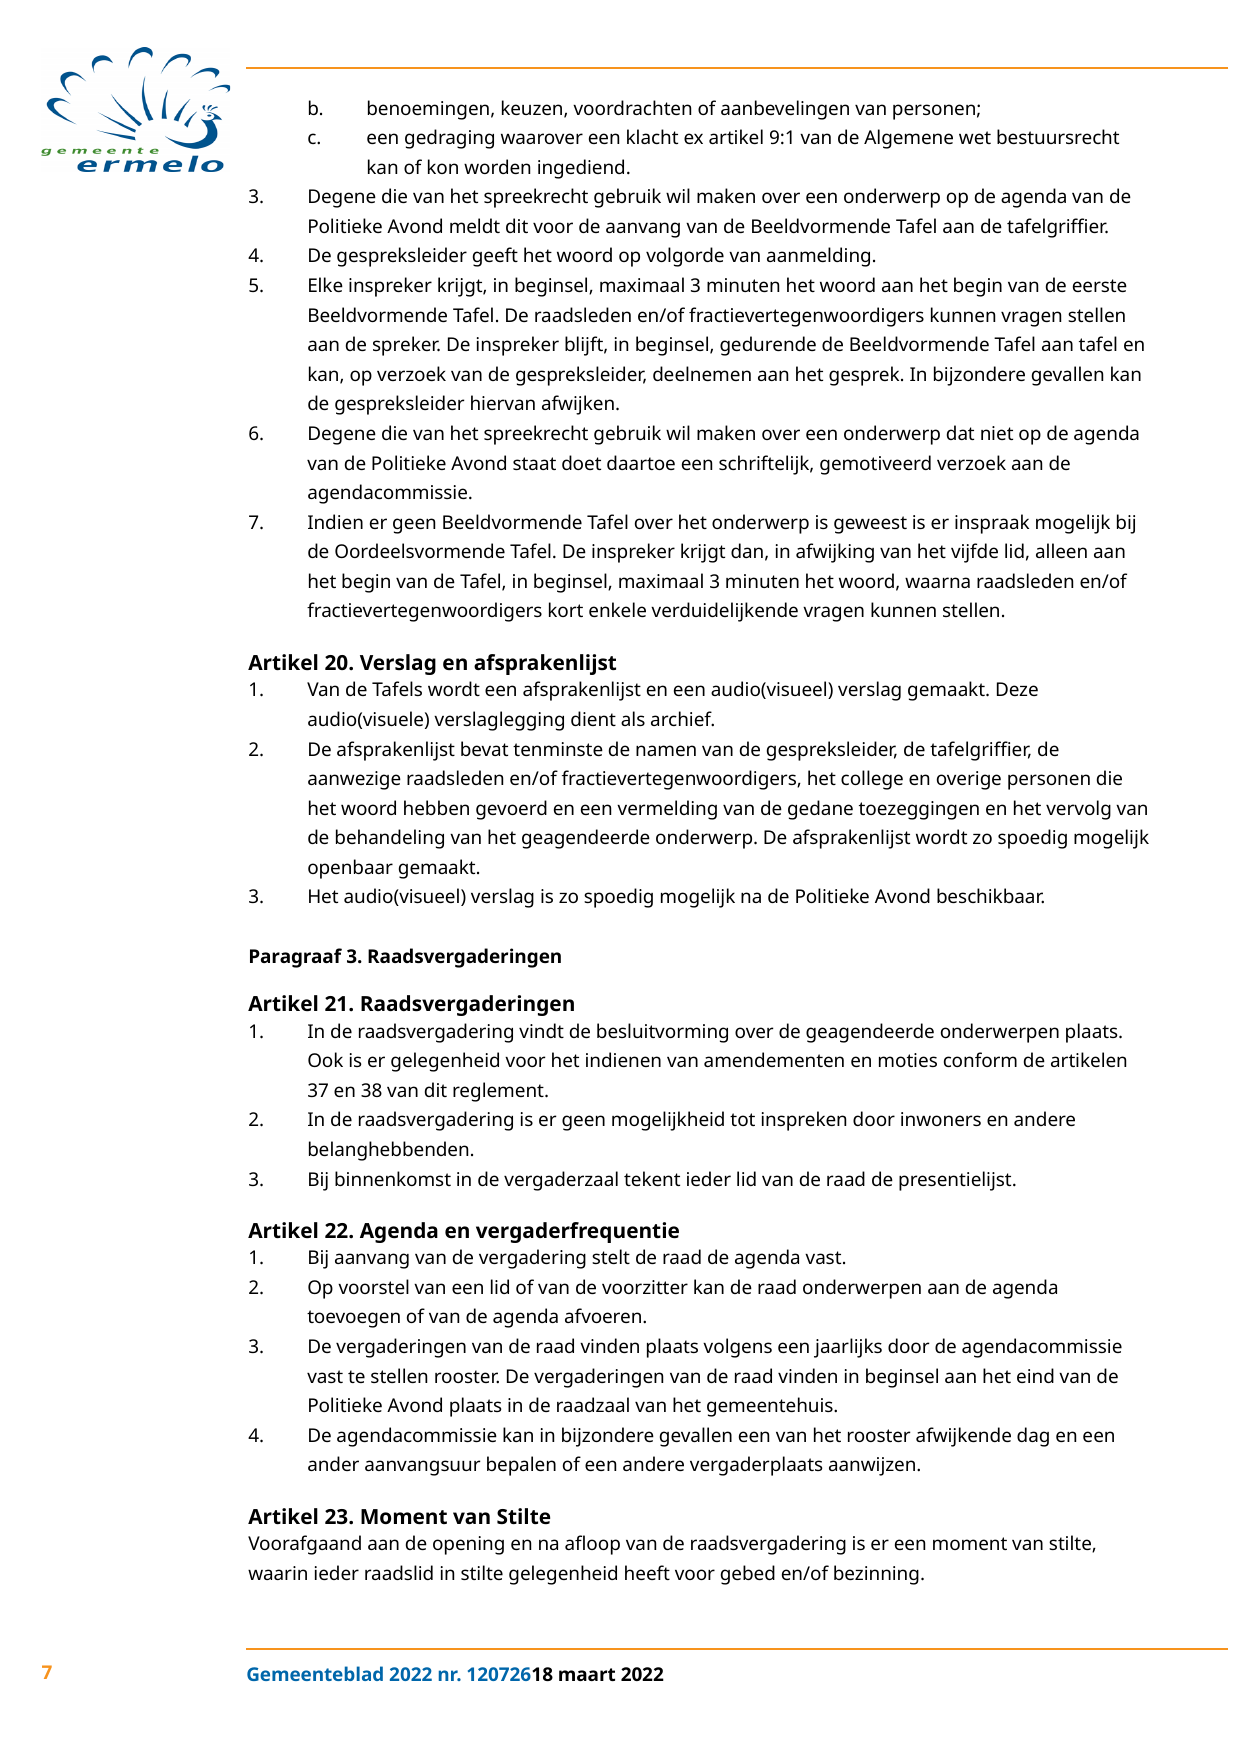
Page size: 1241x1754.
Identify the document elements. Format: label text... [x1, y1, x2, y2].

picture [41, 47, 231, 172]
list Bij aanvang van de vergadering stelt de raad de agenda vast. [248, 1244, 1152, 1270]
list In de raadsvergadering vindt de besluitvorming over de geagendeerde onderwerpen plaats. Ook is er gelegenheid voor het indienen van amendementen en moties conform de artikelen 37 en 38 van dit reglement. [248, 1018, 1152, 1103]
list Elke inspreker krijgt, in beginsel, maximaal 3 minuten het woord aan het begin van de eerste Beeldvormende Tafel. De raadsleden en/of fractievertegenwoordigers kunnen vragen stellen aan de spreker. De inspreker blijft, in beginsel, gedurende de Beeldvormende Tafel aan tafel en kan, op verzoek van de gespreksleider, deelnemen aan het gesprek. In bijzondere gevallen kan de gespreksleider hiervan afwijken. [248, 272, 1152, 416]
text Voorafgaand aan de opening en na afloop van de raadsvergadering is er een moment van stilte, waarin ieder raadslid in stilte gelegenheid heeft voor gebed en/of bezinning. [248, 1531, 1152, 1586]
list Degene die van het spreekrecht gebruik wil maken over een onderwerp dat niet op de agenda van de Politieke Avond staat doet daartoe een schriftelijk, gemotiveerd verzoek aan de agendacommissie. [248, 420, 1152, 505]
list Indien er geen Beeldvormende Tafel over het onderwerp is geweest is er inspraak mogelijk bij de Oordeelsvormende Tafel. De inspreker krijgt dan, in afwijking van het vijfde lid, alleen aan het begin van de Tafel, in beginsel, maximaal 3 minuten het woord, waarna raadsleden en/of fractievertegenwoordigers kort enkele verduidelijkende vragen kunnen stellen. [248, 509, 1152, 623]
list De agendacommissie kan in bijzondere gevallen een van het rooster afwijkende dag en een ander aanvangsuur bepalen of een andere vergaderplaats aanwijzen. [248, 1422, 1152, 1477]
list De afsprakenlijst bevat tenminste de namen van de gespreksleider, de tafelgriffier, de aanwezige raadsleden en/of fractievertegenwoordigers, het college en overige personen die het woord hebben gevoerd en een vermelding van de gedane toezeggingen en het vervolg van de behandeling van het geagendeerde onderwerp. De afsprakenlijst wordt zo spoedig mogelijk openbaar gemaakt. [248, 736, 1152, 880]
list benoemingen, keuzen, voordrachten of aanbevelingen van personen; [307, 95, 1152, 121]
list De gespreksleider geeft het woord op volgorde van aanmelding. [248, 243, 1152, 268]
list Op voorstel van een lid of van de voorzitter kan de raad onderwerpen aan de agenda toevoegen of van de agenda afvoeren. [248, 1274, 1152, 1329]
list In de raadsvergadering is er geen mogelijkheid tot inspreken door inwoners en andere belanghebbenden. [248, 1107, 1152, 1162]
text Paragraaf 3. Raadsvergaderingen [248, 943, 1152, 968]
list Van de Tafels wordt een afsprakenlijst en een audio(visueel) verslag gemaakt. Deze audio(visuele) verslaglegging dient als archief. [248, 677, 1152, 732]
list De vergaderingen van de raad vinden plaats volgens een jaarlijks door de agendacommissie vast te stellen rooster. De vergaderingen van de raad vinden in beginsel aan het eind van de Politieke Avond plaats in de raadzaal van het gemeentehuis. [248, 1333, 1152, 1418]
text Artikel 23. Moment van Stilte [248, 1502, 1152, 1531]
list Degene die van het spreekrecht gebruik wil maken over een onderwerp op de agenda van de Politieke Avond meldt dit voor de aanvang van de Beeldvormende Tafel aan de tafelgriffier. [248, 183, 1152, 239]
list Het audio(visueel) verslag is zo spoedig mogelijk na de Politieke Avond beschikbaar. [248, 884, 1152, 909]
text Artikel 21. Raadsvergaderingen [248, 989, 1152, 1018]
text Artikel 20. Verslag en afsprakenlijst [248, 648, 1152, 677]
text Artikel 22. Agenda en vergaderfrequentie [248, 1216, 1152, 1244]
list Bij binnenkomst in de vergaderzaal tekent ieder lid van de raad de presentielijst. [248, 1166, 1152, 1191]
list een gedraging waarover een klacht ex artikel 9:1 van de Algemene wet bestuursrecht kan of kon worden ingediend. [307, 124, 1152, 180]
